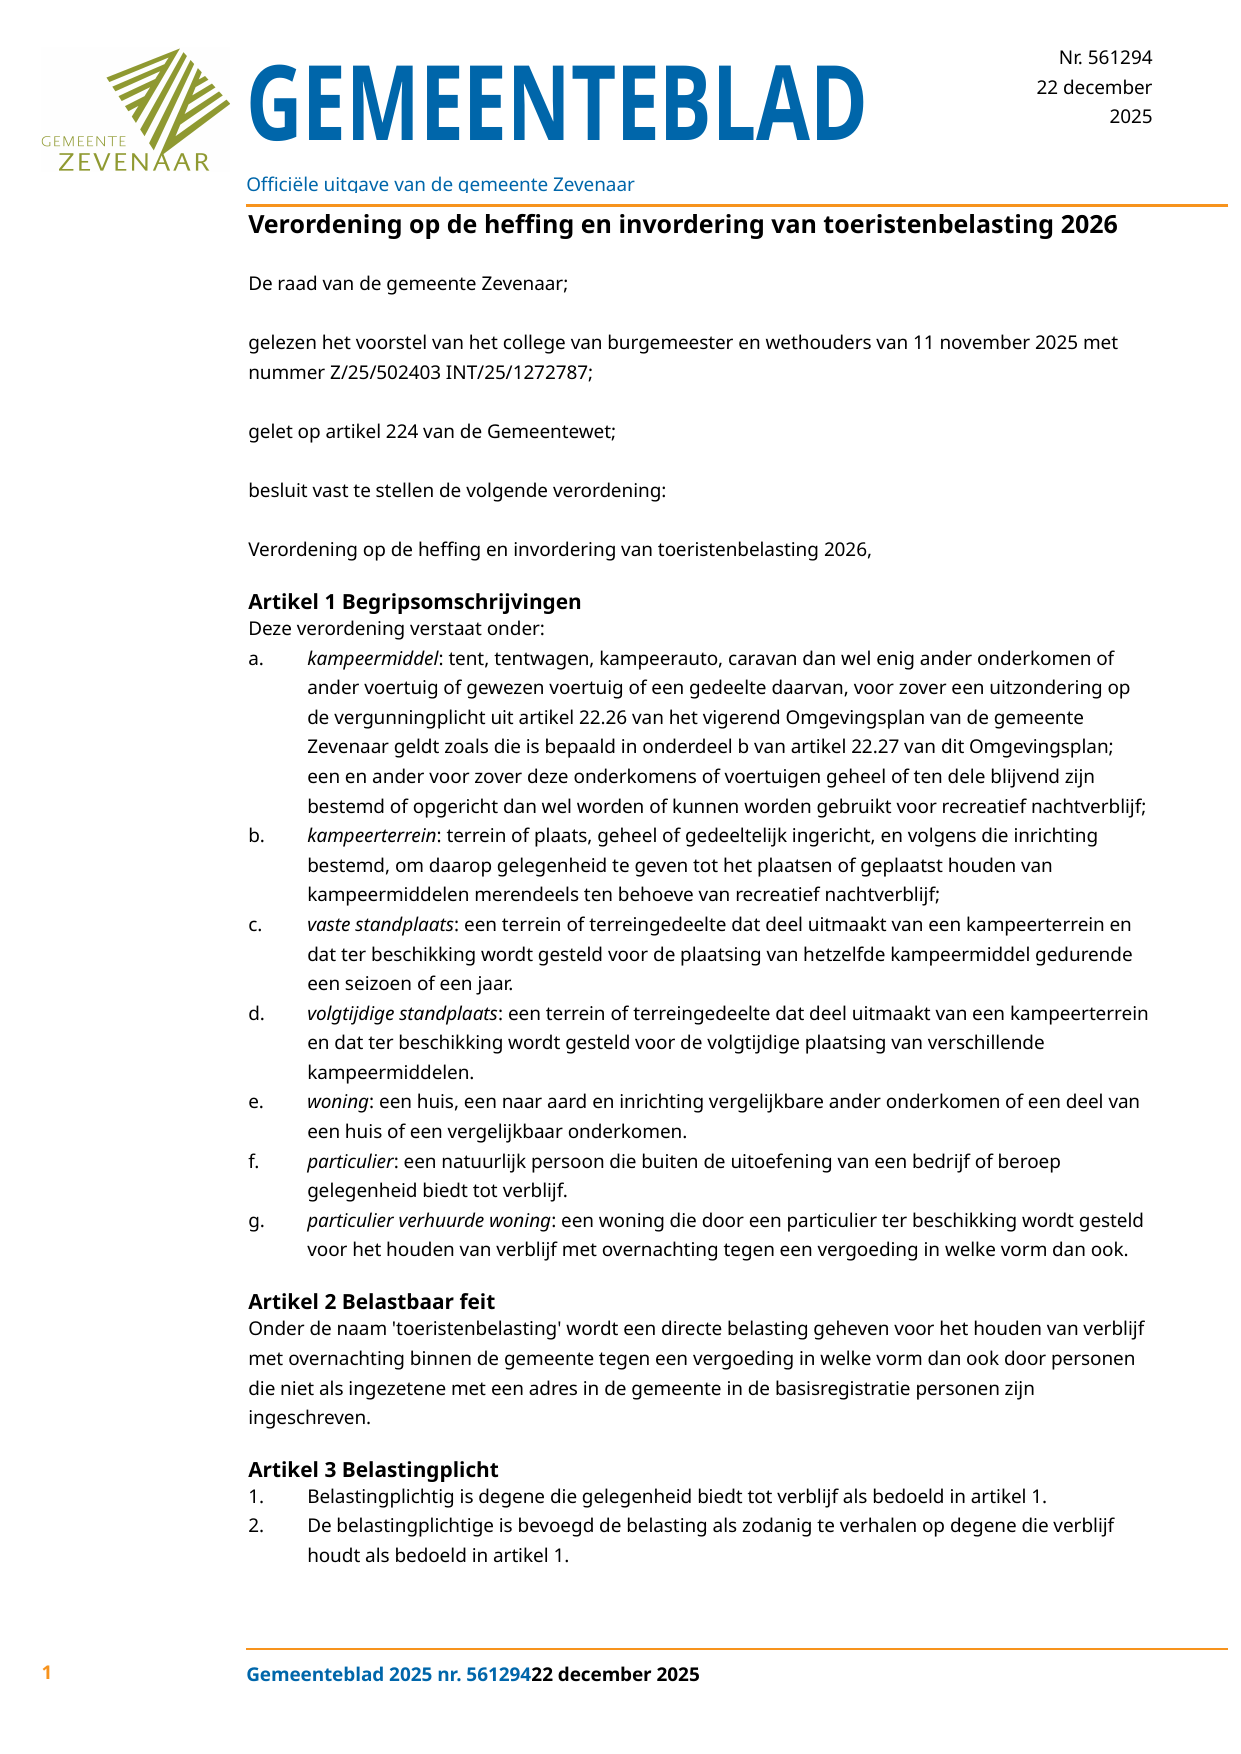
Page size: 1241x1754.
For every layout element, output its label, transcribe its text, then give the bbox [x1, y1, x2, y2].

list vaste standplaats: een terrein of terreingedeelte dat deel uitmaakt van een kampeerterrein en dat ter beschikking wordt gesteld voor de plaatsing van hetzelfde kampeermiddel gedurende een seizoen of een jaar. [248, 911, 1152, 996]
picture [41, 47, 231, 172]
list kampeerterrein: terrein of plaats, geheel of gedeeltelijk ingericht, en volgens die inrichting bestemd, om daarop gelegenheid te geven tot het plaatsen of geplaatst houden van kampeermiddelen merendeels ten behoeve van recreatief nachtverblijf; [248, 822, 1152, 907]
text gelezen het voorstel van het college van burgemeester en wethouders van 11 november 2025 met nummer Z/25/502403 INT/25/1272787; [248, 329, 1152, 385]
list De belastingplichtige is bevoegd de belasting als zodanig te verhalen op degene die verblijf houdt als bedoeld in artikel 1. [248, 1513, 1152, 1568]
list particulier: een natuurlijk persoon die buiten de uitoefening van een bedrijf of beroep gelegenheid biedt tot verblijf. [248, 1148, 1152, 1203]
text Artikel 1 Begripsomschrijvingen [248, 587, 1152, 615]
text Artikel 2 Belastbaar feit [248, 1287, 1152, 1316]
text De raad van de gemeente Zevenaar; [248, 270, 1152, 296]
text Onder de naam 'toeristenbelasting' wordt een directe belasting geheven voor het houden van verblijf met overnachting binnen de gemeente tegen een vergoeding in welke vorm dan ook door personen die niet als ingezetene met een adres in de gemeente in de basisregistratie personen zijn ingeschreven. [248, 1316, 1152, 1430]
list particulier verhuurde woning: een woning die door een particulier ter beschikking wordt gesteld voor het houden van verblijf met overnachting tegen een vergoeding in welke vorm dan ook. [248, 1207, 1152, 1262]
text Verordening op de heffing en invordering van toeristenbelasting 2026 [248, 207, 1152, 241]
text Deze verordening verstaat onder: [248, 615, 1152, 641]
list volgtijdige standplaats: een terrein of terreingedeelte dat deel uitmaakt van een kampeerterrein en dat ter beschikking wordt gesteld voor de volgtijdige plaatsing van verschillende kampeermiddelen. [248, 1000, 1152, 1085]
text gelet op artikel 224 van de Gemeentewet; [248, 418, 1152, 444]
list woning: een huis, een naar aard en inrichting vergelijkbare ander onderkomen of een deel van een huis of een vergelijkbaar onderkomen. [248, 1089, 1152, 1144]
text Artikel 3 Belastingplicht [248, 1455, 1152, 1483]
list Belastingplichtig is degene die gelegenheid biedt tot verblijf als bedoeld in artikel 1. [248, 1483, 1152, 1509]
text besluit vast te stellen de volgende verordening: [248, 477, 1152, 503]
list kampeermiddel: tent, tentwagen, kampeerauto, caravan dan wel enig ander onderkomen of ander voertuig of gewezen voertuig of een gedeelte daarvan, voor zover een uitzondering op de vergunningplicht uit artikel 22.26 van het vigerend Omgevingsplan van de gemeente Zevenaar geldt zoals die is bepaald in onderdeel b van artikel 22.27 van dit Omgevingsplan; een en ander voor zover deze onderkomens of voertuigen geheel of ten dele blijvend zijn bestemd of opgericht dan wel worden of kunnen worden gebruikt voor recreatief nachtverblijf; [248, 645, 1152, 819]
text Verordening op de heffing en invordering van toeristenbelasting 2026, [248, 537, 1152, 562]
